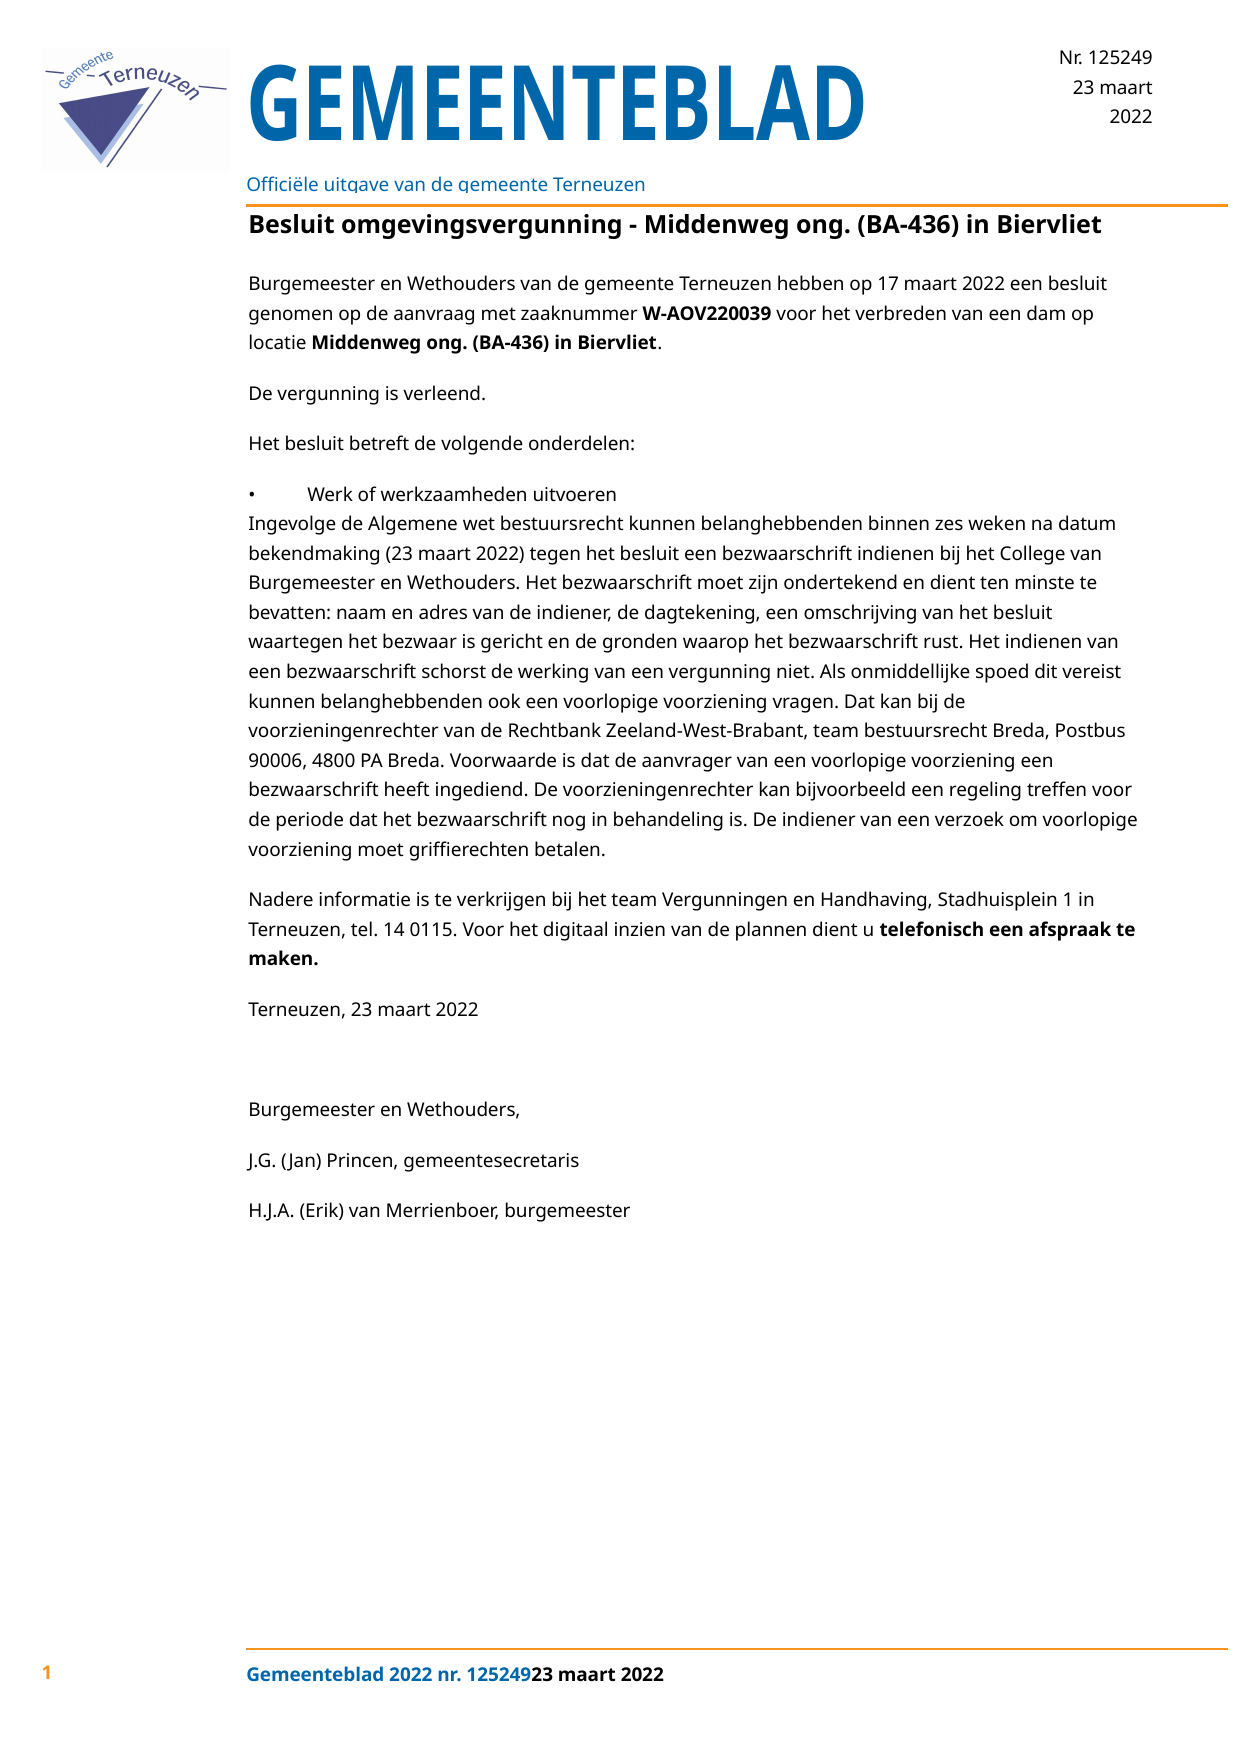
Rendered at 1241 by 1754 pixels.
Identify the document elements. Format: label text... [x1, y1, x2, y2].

text Ingevolge de Algemene wet bestuursrecht kunnen belanghebbenden binnen zes weken na datum bekendmaking (23 maart 2022) tegen het besluit een bezwaarschrift indienen bij het College van Burgemeester en Wethouders. Het bezwaarschrift moet zijn ondertekend en dient ten minste te bevatten: naam en adres van de indiener, de dagtekening, een omschrijving van het besluit waartegen het bezwaar is gericht en de gronden waarop het bezwaarschrift rust. Het indienen van een bezwaarschrift schorst de werking van een vergunning niet. Als onmiddellijke spoed dit vereist kunnen belanghebbenden ook een voorlopige voorziening vragen. Dat kan bij de voorzieningenrechter van de Rechtbank Zeeland-West-Brabant, team bestuursrecht Breda, Postbus 90006, 4800 PA Breda. Voorwaarde is dat de aanvrager van een voorlopige voorziening een bezwaarschrift heeft ingediend. De voorzieningenrechter kan bijvoorbeeld een regeling treffen voor de periode dat het bezwaarschrift nog in behandeling is. De indiener van een verzoek om voorlopige voorziening moet griffierechten betalen. [248, 510, 1152, 861]
text Burgemeester en Wethouders van de gemeente Terneuzen hebben op 17 maart 2022 een besluit genomen op de aanvraag met zaaknummer W-AOV220039 voor het verbreden van een dam op locatie Middenweg ong. (BA-436) in Biervliet. [248, 270, 1152, 355]
text Het besluit betreft de volgende onderdelen: [248, 430, 1152, 456]
text De vergunning is verleend. [248, 380, 1152, 406]
text Nadere informatie is te verkrijgen bij het team Vergunningen en Handhaving, Stadhuisplein 1 in Terneuzen, tel. 14 0115. Voor het digitaal inzien van de plannen dient u telefonisch een afspraak te maken. [248, 886, 1152, 971]
text J.G. (Jan) Princen, gemeentesecretaris [248, 1147, 1152, 1173]
text Burgemeester en Wethouders, [248, 1097, 1152, 1122]
picture [41, 47, 231, 172]
text H.J.A. (Erik) van Merrienboer, burgemeester [248, 1197, 1152, 1223]
list Werk of werkzaamheden uitvoeren [248, 481, 1152, 506]
text Besluit omgevingsvergunning - Middenweg ong. (BA-436) in Biervliet [248, 207, 1152, 241]
text Terneuzen, 23 maart 2022 [248, 996, 1152, 1021]
